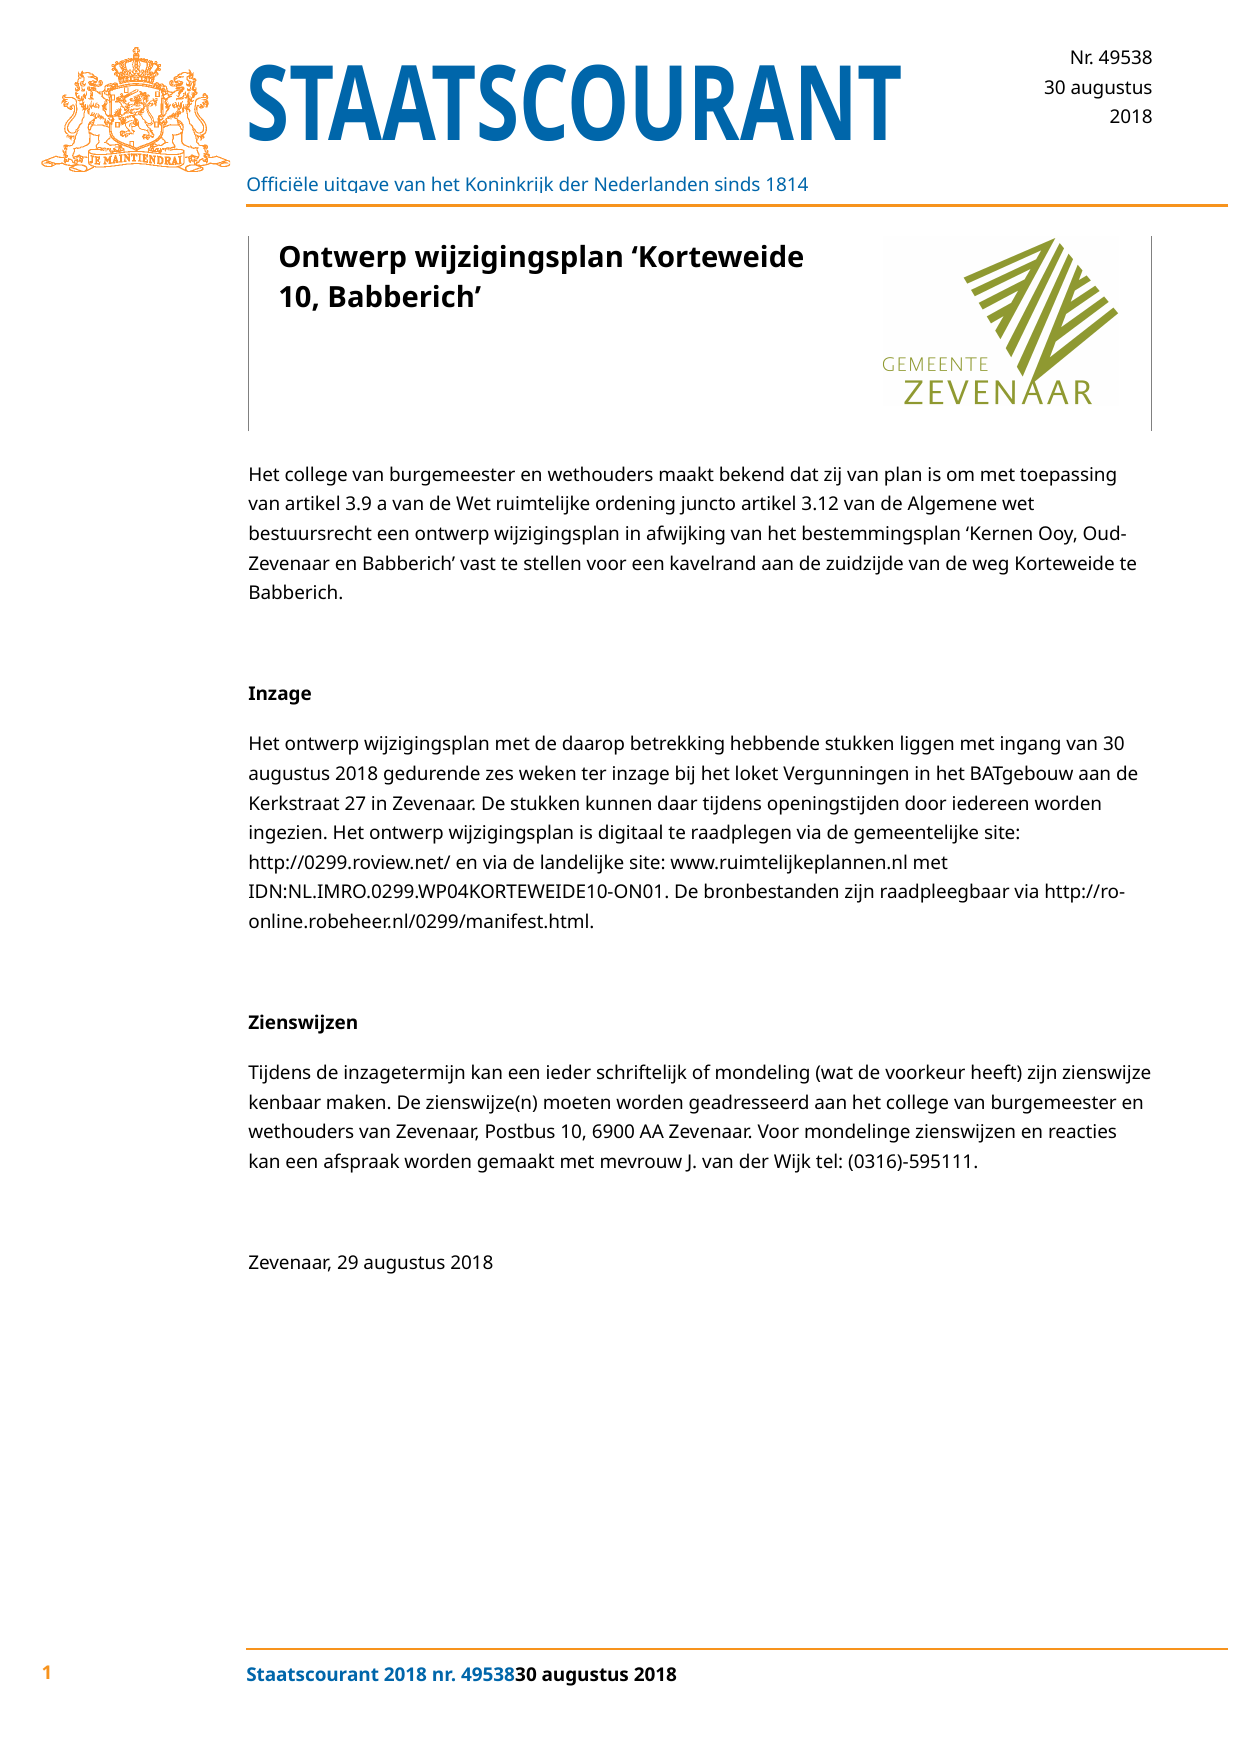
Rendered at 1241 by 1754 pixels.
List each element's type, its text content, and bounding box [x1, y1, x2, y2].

picture [41, 47, 231, 172]
text Zevenaar, 29 augustus 2018 [248, 1249, 1152, 1274]
picture [882, 236, 1119, 406]
table_header [850, 236, 1151, 431]
text Het ontwerp wijzigingsplan met de daarop betrekking hebbende stukken liggen met ingang van 30 augustus 2018 gedurende zes weken ter inzage bij het loket Vergunningen in het BATgebouw aan de Kerkstraat 27 in Zevenaar. De stukken kunnen daar tijdens openingstijden door iedereen worden ingezien. Het ontwerp wijzigingsplan is digitaal te raadplegen via de gemeentelijke site: http://0299.roview.net/ en via de landelijke site: www.ruimtelijkeplannen.nl met IDN:NL.IMRO.0299.WP04KORTEWEIDE10-ON01. De bronbestanden zijn raadpleegbaar via http://ro-online.robeheer.nl/0299/manifest.html. [248, 731, 1152, 934]
text Inzage [248, 680, 1152, 706]
text Het college van burgemeester en wethouders maakt bekend dat zij van plan is om met toepassing van artikel 3.9 a van de Wet ruimtelijke ordening juncto artikel 3.12 van de Algemene wet bestuursrecht een ontwerp wijzigingsplan in afwijking van het bestemmingsplan ‘Kernen Ooy, Oud-Zevenaar en Babberich’ vast te stellen voor een kavelrand aan de zuidzijde van de weg Korteweide te Babberich. [248, 461, 1152, 605]
table_header Ontwerp wijzigingsplan ‘Korteweide 10, Babberich’ [249, 236, 850, 431]
text Zienswijzen [248, 1009, 1152, 1034]
text Tijdens de inzagetermijn kan een ieder schriftelijk of mondeling (wat de voorkeur heeft) zijn zienswijze kenbaar maken. De zienswijze(n) moeten worden geadresseerd aan het college van burgemeester en wethouders van Zevenaar, Postbus 10, 6900 AA Zevenaar. Voor mondelinge zienswijzen en reacties kan een afspraak worden gemaakt met mevrouw J. van der Wijk tel: (0316)-595111. [248, 1059, 1152, 1174]
